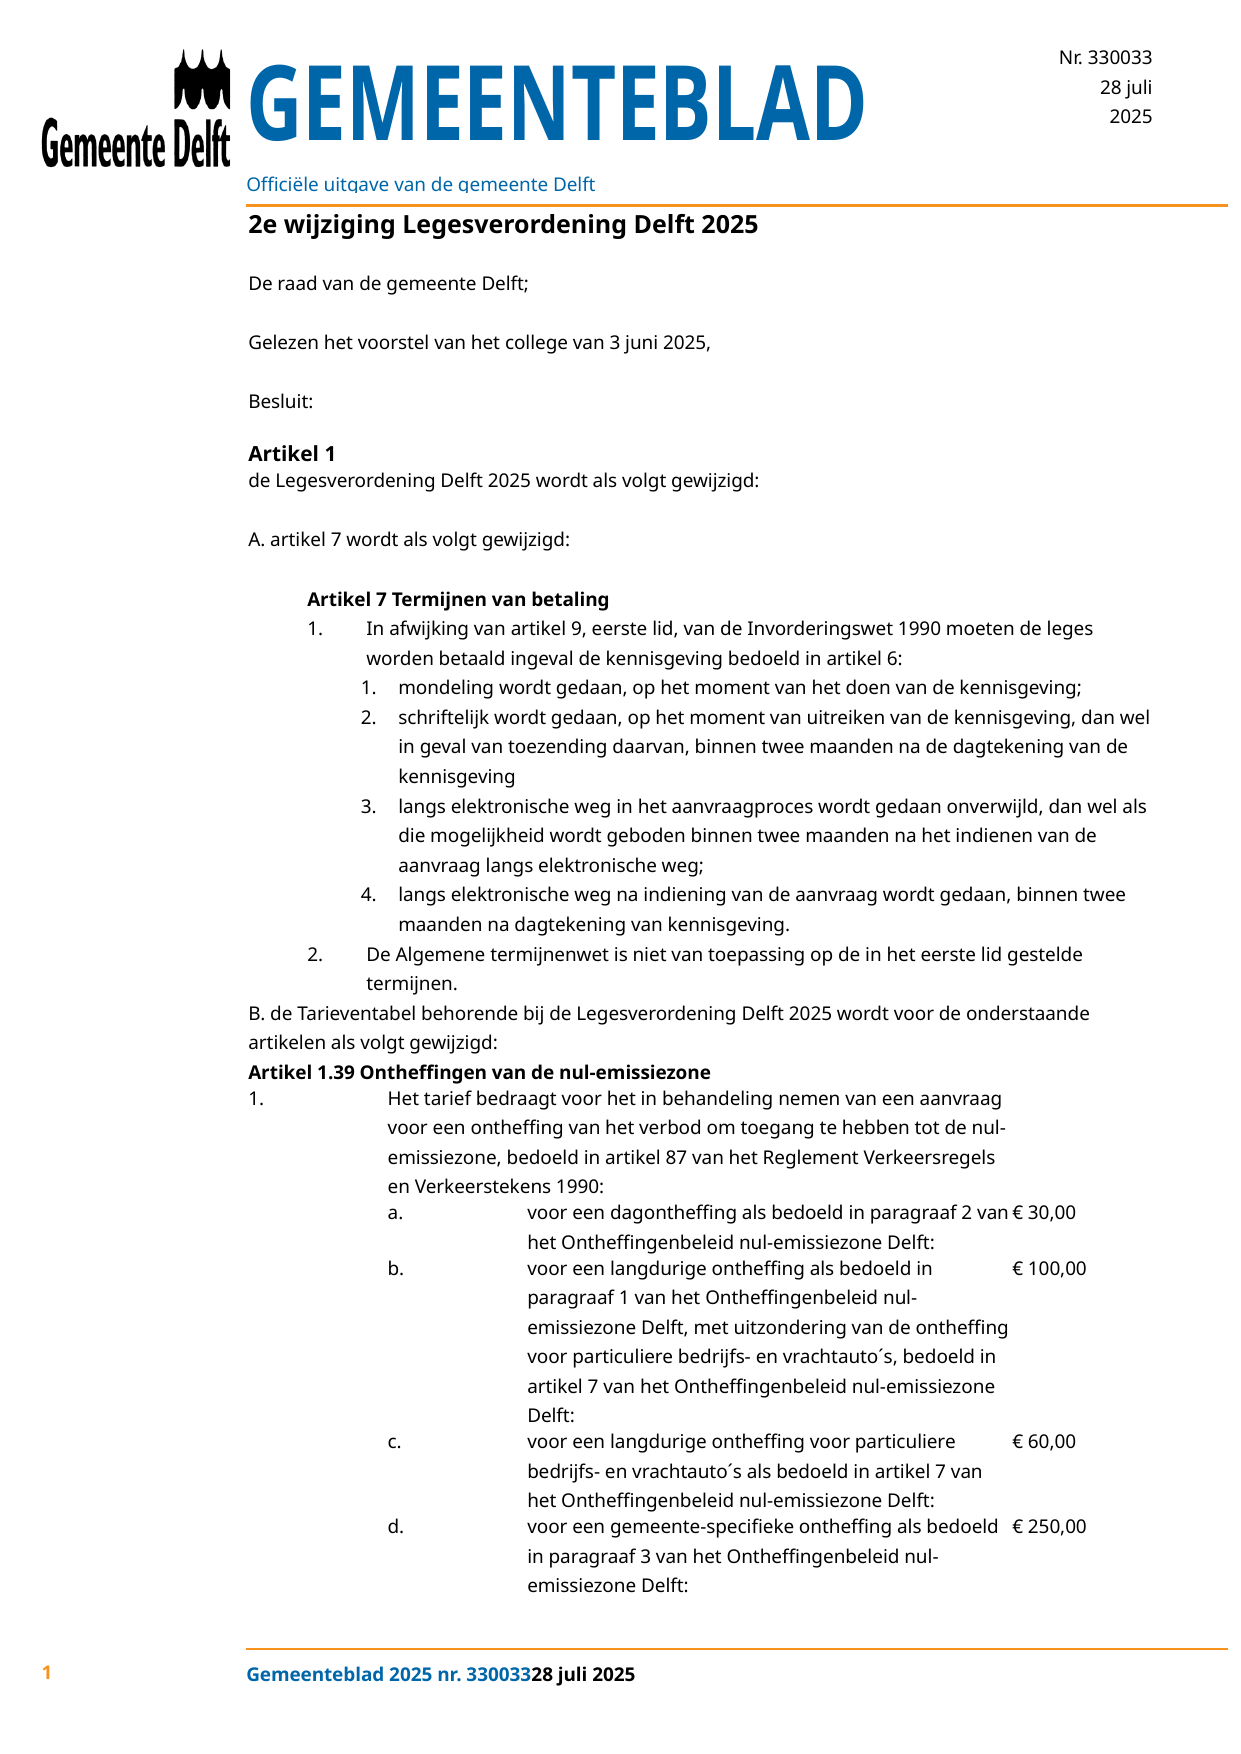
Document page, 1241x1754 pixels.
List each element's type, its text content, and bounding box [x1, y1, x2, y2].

list Artikel 7 Termijnen van betaling [248, 586, 1152, 612]
text B. de Tarieventabel behorende bij de Legesverordening Delft 2025 wordt voor de onderstaande artikelen als volgt gewijzigd: [248, 1000, 1152, 1055]
table_cell [248, 1513, 387, 1598]
text A. artikel 7 wordt als volgt gewijzigd: [248, 527, 1152, 552]
table_cell voor een langdurige ontheffing als bedoeld in paragraaf 1 van het Ontheffingenbeleid nul-emissiezone Delft, met uitzondering van de ontheffing voor particuliere bedrijfs- en vrachtauto´s, bedoeld in artikel 7 van het Ontheffingenbeleid nul-emissiezone Delft: [527, 1255, 1012, 1428]
picture [41, 47, 231, 172]
table_cell [248, 1255, 387, 1428]
list langs elektronische weg in het aanvraagproces wordt gedaan onverwijld, dan wel als die mogelijkheid wordt geboden binnen twee maanden na het indienen van de aanvraag langs elektronische weg; [361, 793, 1152, 878]
table_cell a. [388, 1200, 527, 1255]
text de Legesverordening Delft 2025 wordt als volgt gewijzigd: [248, 467, 1152, 493]
list In afwijking van artikel 9, eerste lid, van de Invorderingswet 1990 moeten de leges worden betaald ingeval de kennisgeving bedoeld in artikel 6: [307, 615, 1152, 671]
table_cell voor een gemeente-specifieke ontheffing als bedoeld in paragraaf 3 van het Ontheffingenbeleid nul-emissiezone Delft: [527, 1513, 1012, 1598]
list schriftelijk wordt gedaan, op het moment van uitreiken van de kennisgeving, dan wel in geval van toezending daarvan, binnen twee maanden na de dagtekening van de kennisgeving [361, 704, 1152, 789]
table_header Artikel 1.39 Ontheffingen van de nul-emissiezone [248, 1059, 1152, 1085]
table_cell [1012, 1085, 1152, 1199]
table_cell b. [388, 1255, 527, 1428]
table_cell [248, 1200, 387, 1255]
text Gelezen het voorstel van het college van 3 juni 2025, [248, 329, 1152, 355]
table_cell € 250,00 [1012, 1513, 1152, 1598]
table_cell d. [388, 1513, 527, 1598]
text De raad van de gemeente Delft; [248, 270, 1152, 296]
table_cell € 60,00 [1012, 1429, 1152, 1513]
list De Algemene termijnenwet is niet van toepassing op de in het eerste lid gestelde termijnen. [307, 941, 1152, 996]
table_cell c. [388, 1429, 527, 1513]
list langs elektronische weg na indiening van de aanvraag wordt gedaan, binnen twee maanden na dagtekening van kennisgeving. [361, 882, 1152, 937]
table_cell Het tarief bedraagt voor het in behandeling nemen van een aanvraag voor een ontheffing van het verbod om toegang te hebben tot de nul-emissiezone, bedoeld in artikel 87 van het Reglement Verkeersregels en Verkeerstekens 1990: [388, 1085, 1012, 1199]
text Artikel 1 [248, 439, 1152, 467]
table_cell 1. [248, 1085, 387, 1199]
table_cell € 30,00 [1012, 1200, 1152, 1255]
table_cell € 100,00 [1012, 1255, 1152, 1428]
list mondeling wordt gedaan, op het moment van het doen van de kennisgeving; [361, 674, 1152, 700]
text Besluit: [248, 389, 1152, 414]
text 2e wijziging Legesverordening Delft 2025 [248, 207, 1152, 241]
table_cell [248, 1429, 387, 1513]
table_cell voor een langdurige ontheffing voor particuliere bedrijfs- en vrachtauto´s als bedoeld in artikel 7 van het Ontheffingenbeleid nul-emissiezone Delft: [527, 1429, 1012, 1513]
table_cell voor een dagontheffing als bedoeld in paragraaf 2 van het Ontheffingenbeleid nul-emissiezone Delft: [527, 1200, 1012, 1255]
